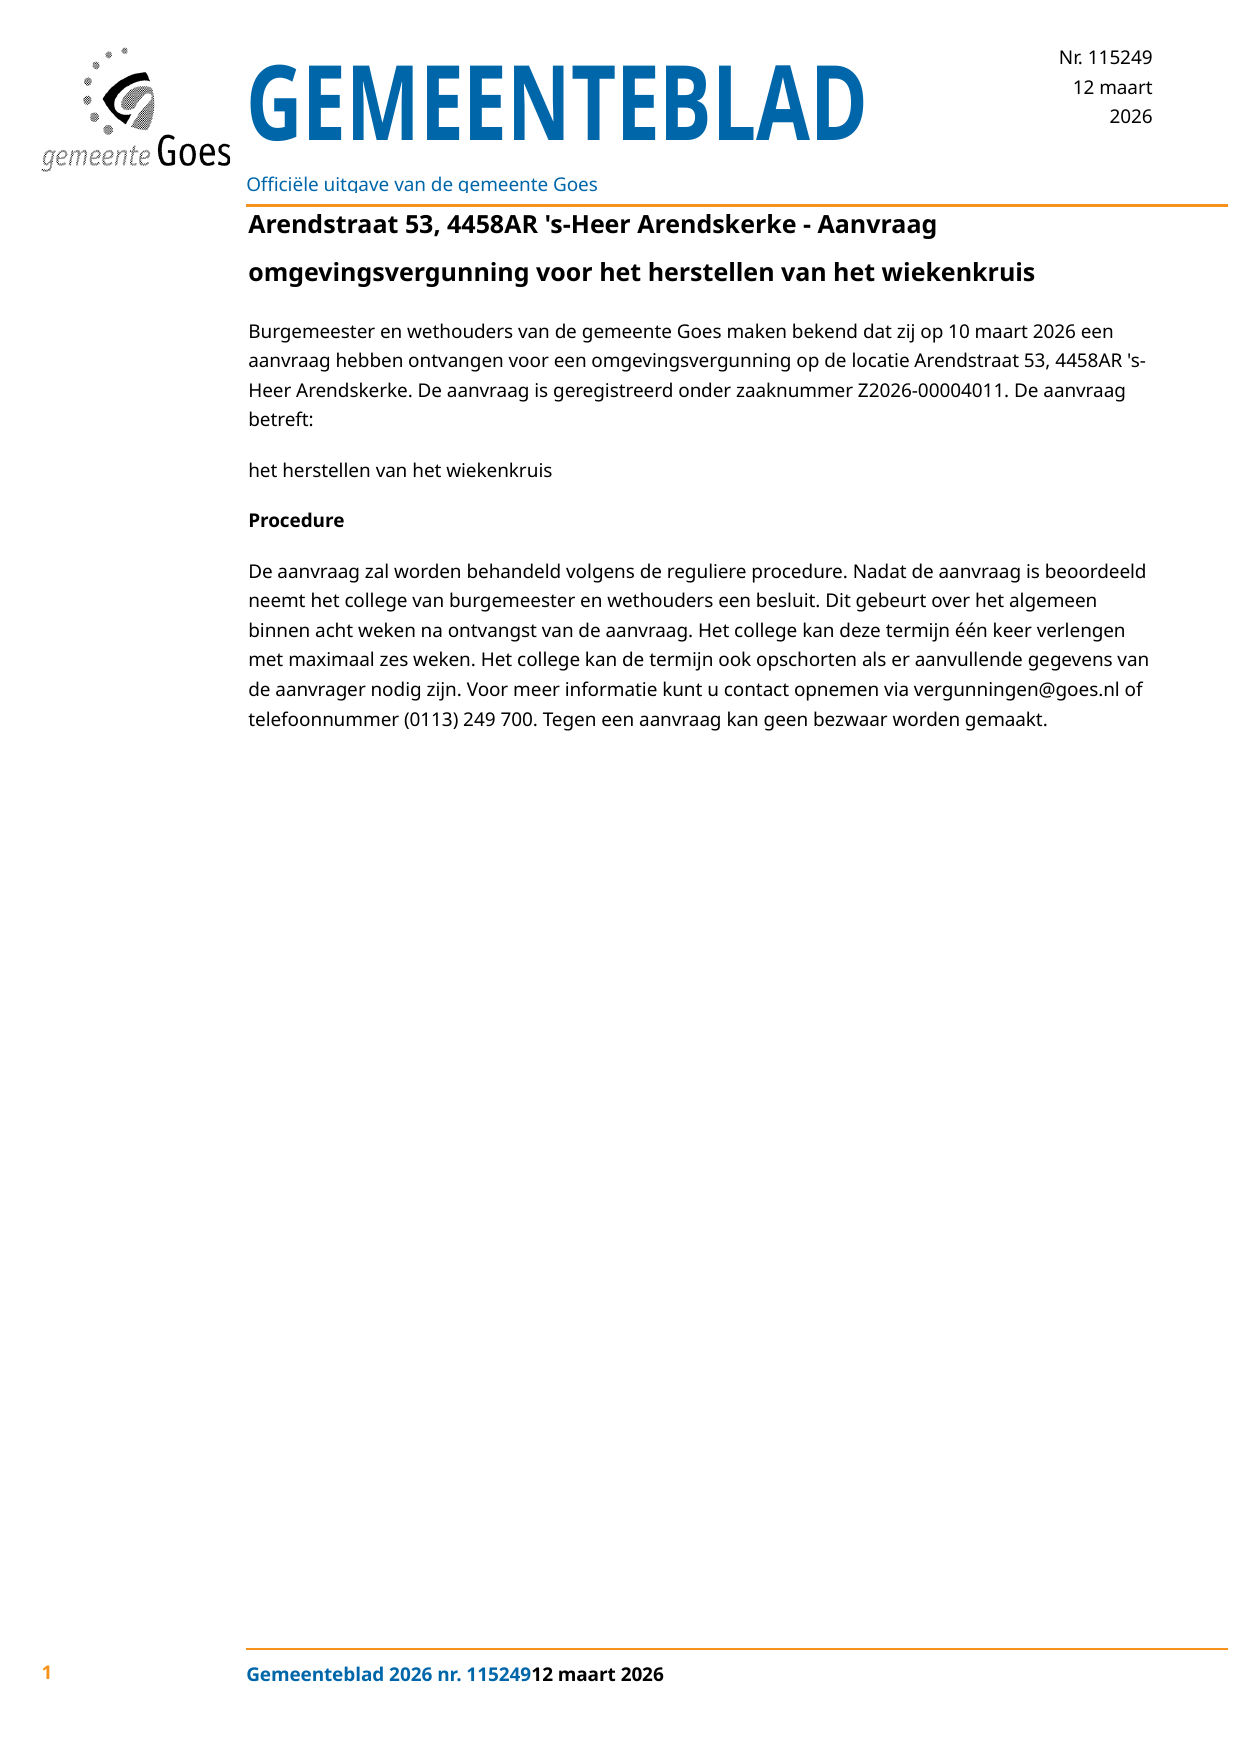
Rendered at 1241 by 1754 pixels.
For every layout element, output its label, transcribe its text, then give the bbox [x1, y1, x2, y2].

text het herstellen van het wiekenkruis [248, 457, 1152, 483]
picture [41, 47, 231, 172]
text Arendstraat 53, 4458AR 's-Heer Arendskerke - Aanvraag omgevingsvergunning voor het herstellen van het wiekenkruis [248, 207, 1152, 288]
text Burgemeester en wethouders van de gemeente Goes maken bekend dat zij op 10 maart 2026 een aanvraag hebben ontvangen voor een omgevingsvergunning op de locatie Arendstraat 53, 4458AR 's-Heer Arendskerke. De aanvraag is geregistreerd onder zaaknummer Z2026-00004011. De aanvraag betreft: [248, 318, 1152, 432]
text Procedure [248, 507, 1152, 533]
text De aanvraag zal worden behandeld volgens de reguliere procedure. Nadat de aanvraag is beoordeeld neemt het college van burgemeester en wethouders een besluit. Dit gebeurt over het algemeen binnen acht weken na ontvangst van de aanvraag. Het college kan deze termijn één keer verlengen met maximaal zes weken. Het college kan de termijn ook opschorten als er aanvullende gegevens van de aanvrager nodig zijn. Voor meer informatie kunt u contact opnemen via vergunningen@goes.nl of telefoonnummer (0113) 249 700. Tegen een aanvraag kan geen bezwaar worden gemaakt. [248, 558, 1152, 732]
